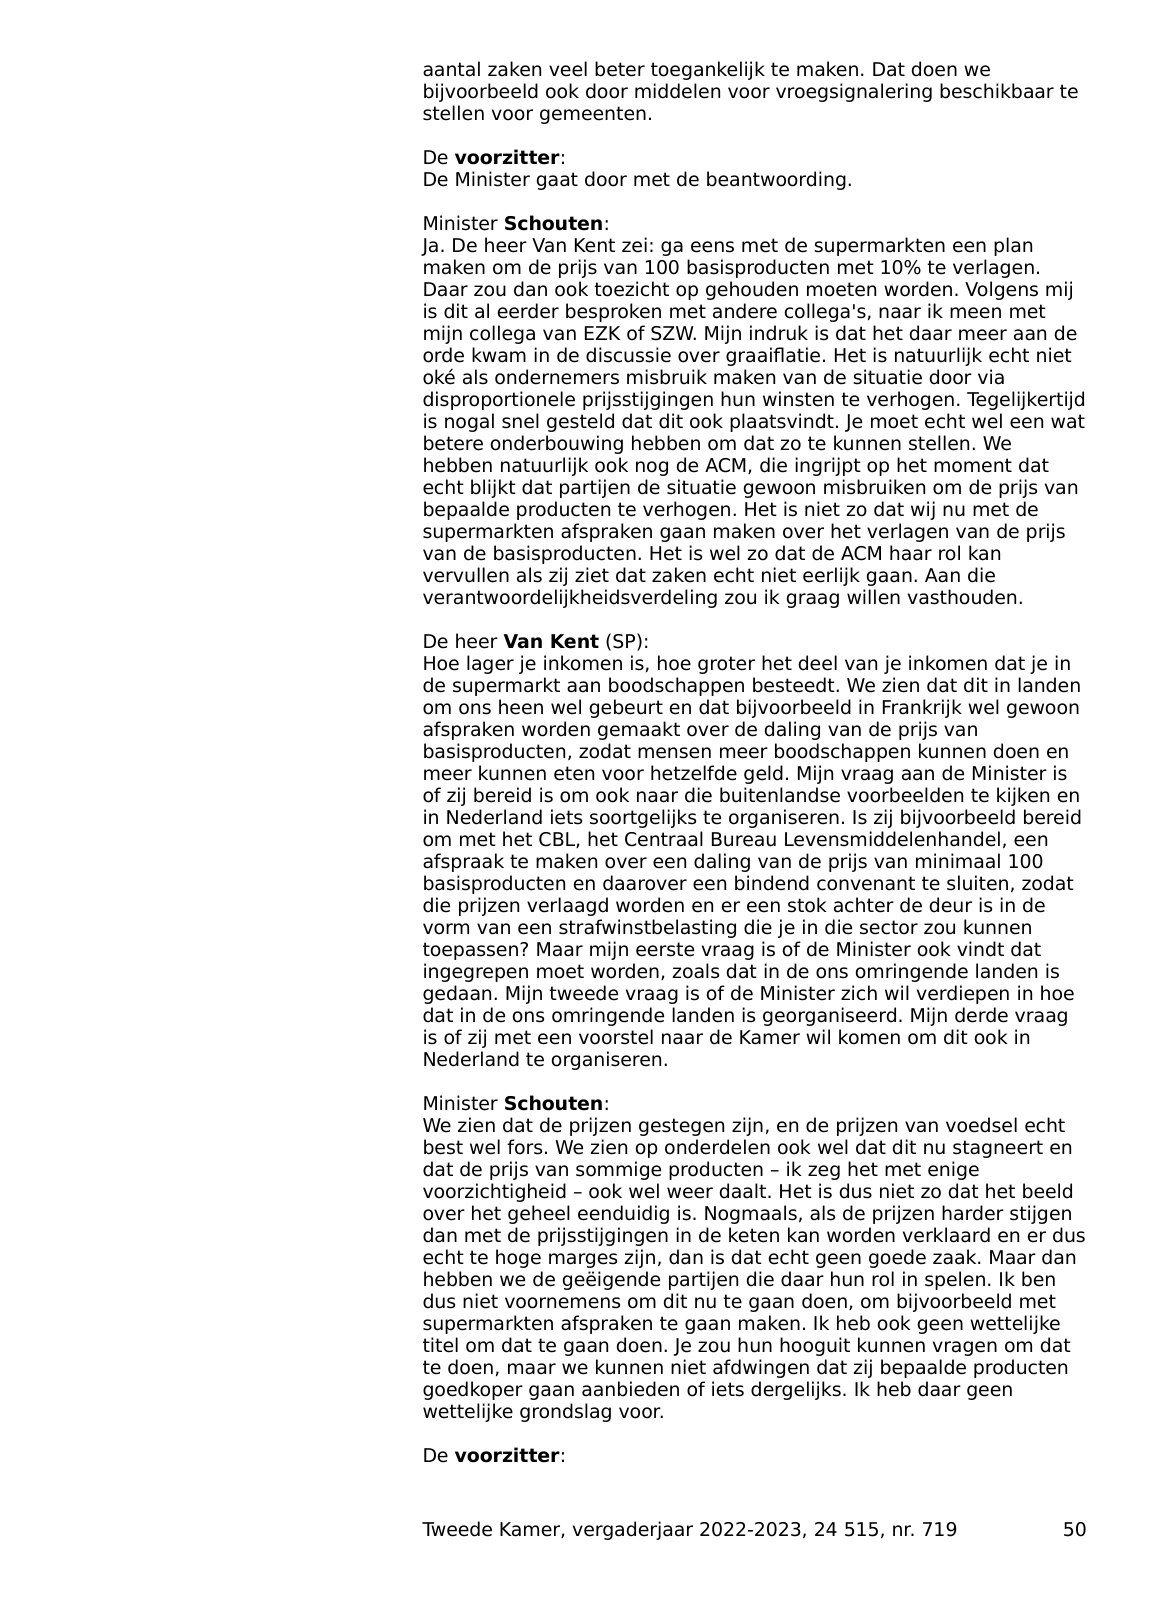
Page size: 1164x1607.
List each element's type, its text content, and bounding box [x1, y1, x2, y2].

text Minister Schouten: [422, 1093, 1087, 1115]
text Ja. De heer Van Kent zei: ga eens met de supermarkten een plan maken om de prijs van 100 basisproducten met 10% te verlagen. Daar zou dan ook toezicht op gehouden moeten worden. Volgens mij is dit al eerder besproken met andere collega's, naar ik meen met mijn collega van EZK of SZW. Mijn indruk is dat het daar meer aan de orde kwam in de discussie over graaiflatie. Het is natuurlijk echt niet oké als ondernemers misbruik maken van de situatie door via disproportionele prijsstijgingen hun winsten te verhogen. Tegelijkertijd is nogal snel gesteld dat dit ook plaatsvindt. Je moet echt wel een wat betere onderbouwing hebben om dat zo te kunnen stellen. We hebben natuurlijk ook nog de ACM, die ingrijpt op het moment dat echt blijkt dat partijen de situatie gewoon misbruiken om de prijs van bepaalde producten te verhogen. Het is niet zo dat wij nu met de supermarkten afspraken gaan maken over het verlagen van de prijs van de basisproducten. Het is wel zo dat de ACM haar rol kan vervullen als zij ziet dat zaken echt niet eerlijk gaan. Aan die verantwoordelijkheidsverdeling zou ik graag willen vasthouden. [422, 235, 1087, 609]
text De Minister gaat door met de beantwoording. [422, 169, 1087, 191]
text aantal zaken veel beter toegankelijk te maken. Dat doen we bijvoorbeeld ook door middelen voor vroegsignalering beschikbaar te stellen voor gemeenten. [422, 59, 1087, 125]
text We zien dat de prijzen gestegen zijn, en de prijzen van voedsel echt best wel fors. We zien op onderdelen ook wel dat dit nu stagneert en dat de prijs van sommige producten – ik zeg het met enige voorzichtigheid – ook wel weer daalt. Het is dus niet zo dat het beeld over het geheel eenduidig is. Nogmaals, als de prijzen harder stijgen dan met de prijsstijgingen in de keten kan worden verklaard en er dus echt te hoge marges zijn, dan is dat echt geen goede zaak. Maar dan hebben we de geëigende partijen die daar hun rol in spelen. Ik ben dus niet voornemens om dit nu te gaan doen, om bijvoorbeeld met supermarkten afspraken te gaan maken. Ik heb ook geen wettelijke titel om dat te gaan doen. Je zou hun hooguit kunnen vragen om dat te doen, maar we kunnen niet afdwingen dat zij bepaalde producten goedkoper gaan aanbieden of iets dergelijks. Ik heb daar geen wettelijke grondslag voor. [422, 1115, 1087, 1423]
text De voorzitter: [422, 1445, 1087, 1467]
text De voorzitter: [422, 147, 1087, 169]
text Minister Schouten: [422, 213, 1087, 235]
text De heer Van Kent (SP): [422, 631, 1087, 653]
text Hoe lager je inkomen is, hoe groter het deel van je inkomen dat je in de supermarkt aan boodschappen besteedt. We zien dat dit in landen om ons heen wel gebeurt en dat bijvoorbeeld in Frankrijk wel gewoon afspraken worden gemaakt over de daling van de prijs van basisproducten, zodat mensen meer boodschappen kunnen doen en meer kunnen eten voor hetzelfde geld. Mijn vraag aan de Minister is of zij bereid is om ook naar die buitenlandse voorbeelden te kijken en in Nederland iets soortgelijks te organiseren. Is zij bijvoorbeeld bereid om met het CBL, het Centraal Bureau Levensmiddelenhandel, een afspraak te maken over een daling van de prijs van minimaal 100 basisproducten en daarover een bindend convenant te sluiten, zodat die prijzen verlaagd worden en er een stok achter de deur is in de vorm van een strafwinstbelasting die je in die sector zou kunnen toepassen? Maar mijn eerste vraag is of de Minister ook vindt dat ingegrepen moet worden, zoals dat in de ons omringende landen is gedaan. Mijn tweede vraag is of de Minister zich wil verdiepen in hoe dat in de ons omringende landen is georganiseerd. Mijn derde vraag is of zij met een voorstel naar de Kamer wil komen om dit ook in Nederland te organiseren. [422, 653, 1087, 1071]
